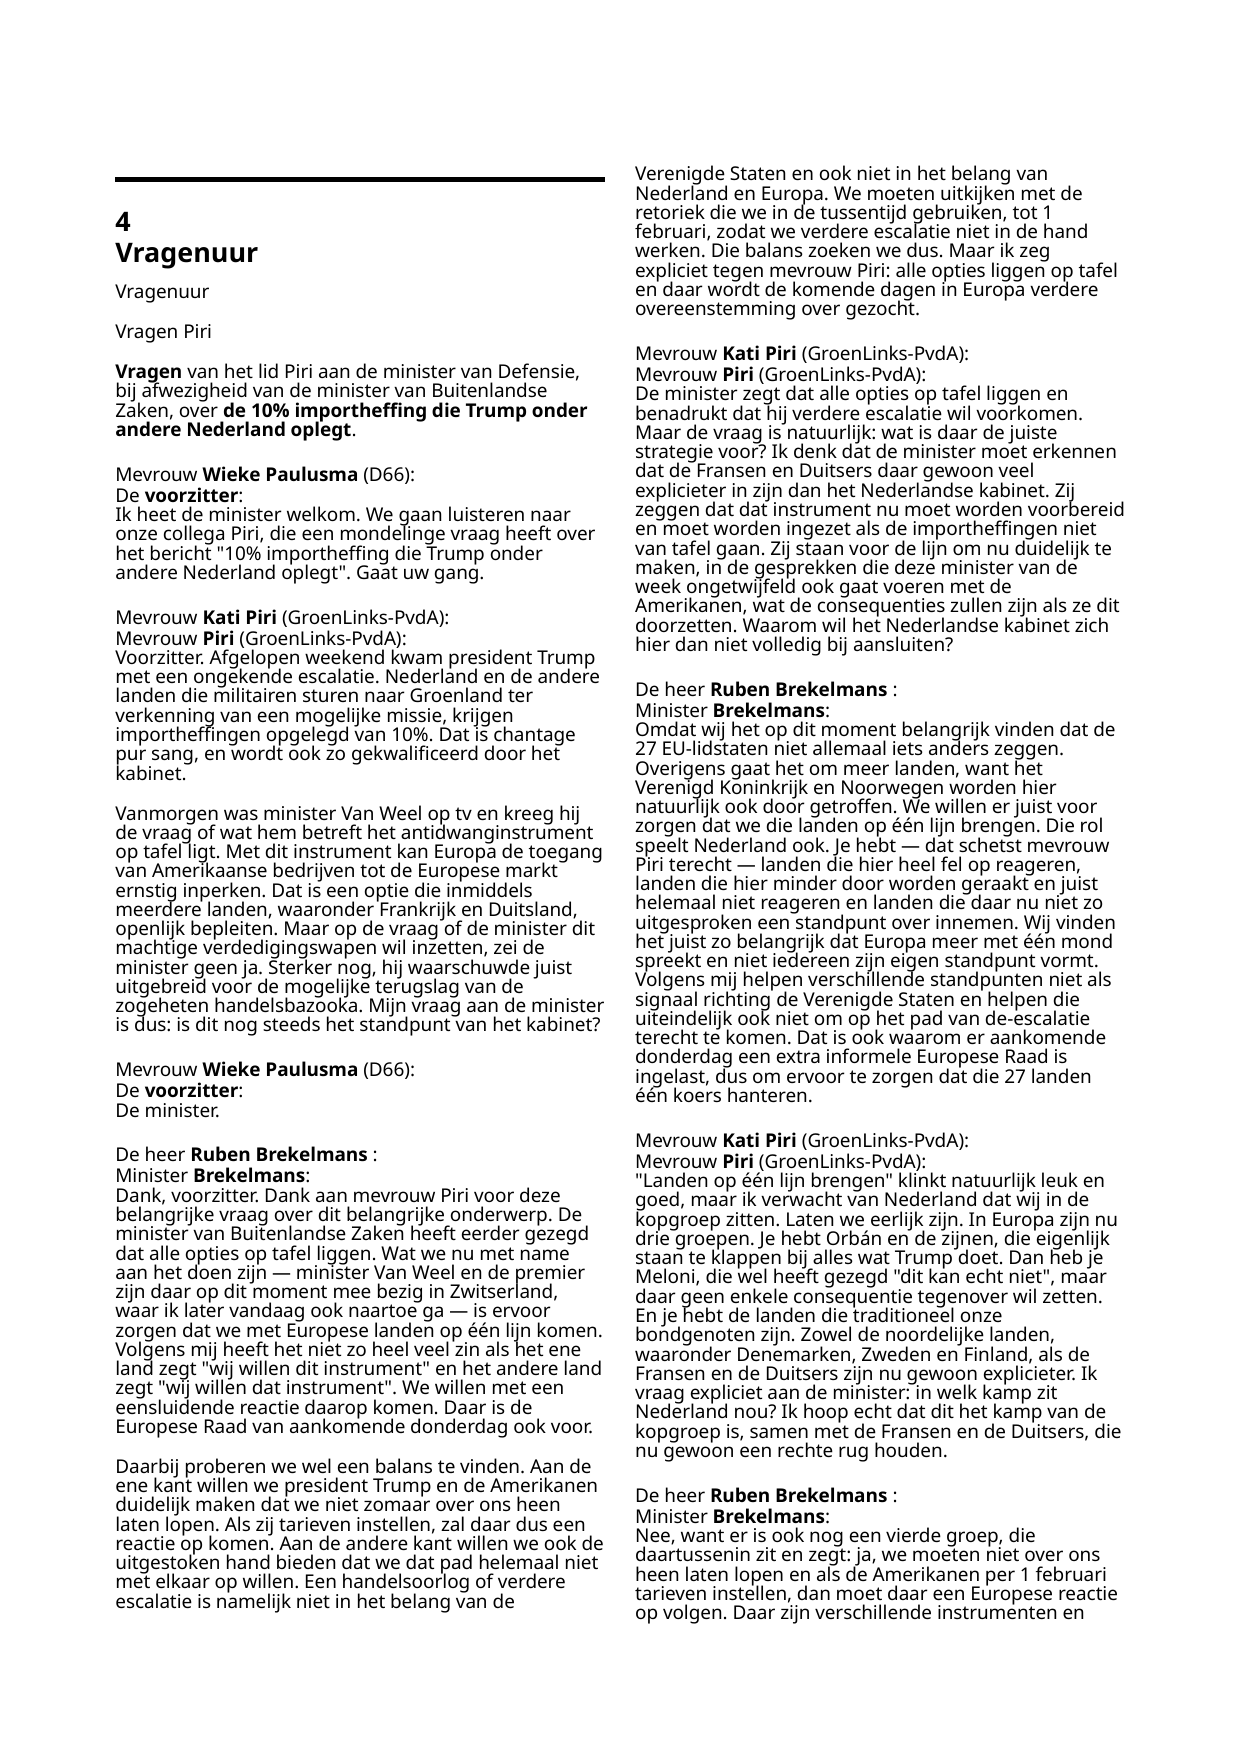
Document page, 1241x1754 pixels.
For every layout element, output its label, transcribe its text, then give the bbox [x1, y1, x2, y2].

text Mevrouw Kati Piri (GroenLinks-PvdA): [115, 604, 605, 629]
text Mevrouw Piri (GroenLinks-PvdA): [635, 366, 1125, 385]
text Mevrouw Wieke Paulusma (D66): [115, 1057, 605, 1082]
text Mevrouw Kati Piri (GroenLinks-PvdA): [635, 340, 1125, 366]
text "Landen op één lijn brengen" klinkt natuurlijk leuk en goed, maar ik verwacht van Nederland dat wij in de kopgroep zitten. Laten we eerlijk zijn. In Europa zijn nu drie groepen. Je hebt Orbán en de zijnen, die eigenlijk staan te klappen bij alles wat Trump doet. Dan heb je Meloni, die wel heeft gezegd "dit kan echt niet", maar daar geen enkele consequentie tegenover wil zetten. En je hebt de landen die traditioneel onze bondgenoten zijn. Zowel de noordelijke landen, waaronder Denemarken, Zweden en Finland, als de Fransen en de Duitsers zijn nu gewoon explicieter. Ik vraag expliciet aan de minister: in welk kamp zit Nederland nou? Ik hoop echt dat dit het kamp van de kopgroep is, samen met de Fransen en de Duitsers, die nu gewoon een rechte rug houden. [635, 1172, 1125, 1461]
text Voorzitter. Afgelopen weekend kwam president Trump met een ongekende escalatie. Nederland en de andere landen die militairen sturen naar Groenland ter verkenning van een mogelijke missie, krijgen importheffingen opgelegd van 10%. Dat is chantage pur sang, en wordt ook zo gekwalificeerd door het kabinet. [115, 649, 605, 784]
text Minister Brekelmans: [635, 1508, 1125, 1527]
text De minister. [115, 1102, 605, 1121]
text Vragen van het lid Piri aan de minister van Defensie, bij afwezigheid van de minister van Buitenlandse Zaken, over de 10% importheffing die Trump onder andere Nederland oplegt. [115, 363, 605, 440]
text De voorzitter: [115, 1082, 605, 1102]
text Mevrouw Piri (GroenLinks-PvdA): [635, 1153, 1125, 1172]
text Mevrouw Kati Piri (GroenLinks-PvdA): [635, 1127, 1125, 1153]
text De heer Ruben Brekelmans : [635, 1482, 1125, 1508]
text Ik heet de minister welkom. We gaan luisteren naar onze collega Piri, die een mondelinge vraag heeft over het bericht "10% importheffing die Trump onder andere Nederland oplegt". Gaat uw gang. [115, 506, 605, 583]
text Omdat wij het op dit moment belangrijk vinden dat de 27 EU-lidstaten niet allemaal iets anders zeggen. Overigens gaat het om meer landen, want het Verenigd Koninkrijk en Noorwegen worden hier natuurlijk ook door getroffen. We willen er juist voor zorgen dat we die landen op één lijn brengen. Die rol speelt Nederland ook. Je hebt — dat schetst mevrouw Piri terecht — landen die hier heel fel op reageren, landen die hier minder door worden geraakt en juist helemaal niet reageren en landen die daar nu niet zo uitgesproken een standpunt over innemen. Wij vinden het juist zo belangrijk dat Europa meer met één mond spreekt en niet iedereen zijn eigen standpunt vormt. Volgens mij helpen verschillende standpunten niet als signaal richting de Verenigde Staten en helpen die uiteindelijk ook niet om op het pad van de-escalatie terecht te komen. Dat is ook waarom er aankomende donderdag een extra informele Europese Raad is ingelast, dus om ervoor te zorgen dat die 27 landen één koers hanteren. [635, 721, 1125, 1106]
text De voorzitter: [115, 487, 605, 506]
text 4 [115, 203, 605, 239]
text Vragen Piri [115, 323, 605, 342]
text Nee, want er is ook nog een vierde groep, die daartussenin zit en zegt: ja, we moeten niet over ons heen laten lopen en als de Amerikanen per 1 februari tarieven instellen, dan moet daar een Europese reactie op volgen. Daar zijn verschillende instrumenten en [635, 1527, 1125, 1623]
text Vragenuur [115, 283, 605, 302]
text Vanmorgen was minister Van Weel op tv en kreeg hij de vraag of wat hem betreft het antidwanginstrument op tafel ligt. Met dit instrument kan Europa de toegang van Amerikaanse bedrijven tot de Europese markt ernstig inperken. Dat is een optie die inmiddels meerdere landen, waaronder Frankrijk en Duitsland, openlijk bepleiten. Maar op de vraag of de minister dit machtige verdedigingswapen wil inzetten, zei de minister geen ja. Sterker nog, hij waarschuwde juist uitgebreid voor de mogelijke terugslag van de zogeheten handelsbazooka. Mijn vraag aan de minister is dus: is dit nog steeds het standpunt van het kabinet? [115, 804, 605, 1036]
text Verenigde Staten en ook niet in het belang van Nederland en Europa. We moeten uitkijken met de retoriek die we in de tussentijd gebruiken, tot 1 februari, zodat we verdere escalatie niet in de hand werken. Die balans zoeken we dus. Maar ik zeg expliciet tegen mevrouw Piri: alle opties liggen op tafel en daar wordt de komende dagen in Europa verdere overeenstemming over gezocht. [635, 165, 1125, 319]
text Daarbij proberen we wel een balans te vinden. Aan de ene kant willen we president Trump en de Amerikanen duidelijk maken dat we niet zomaar over ons heen laten lopen. Als zij tarieven instellen, zal daar dus een reactie op komen. Aan de andere kant willen we ook de uitgestoken hand bieden dat we dat pad helemaal niet met elkaar op willen. Een handelsoorlog of verdere escalatie is namelijk niet in het belang van de [115, 1458, 605, 1612]
text Minister Brekelmans: [115, 1167, 605, 1187]
text Minister Brekelmans: [635, 702, 1125, 721]
text Vragenuur [115, 239, 605, 283]
text De heer Ruben Brekelmans : [635, 676, 1125, 702]
text De heer Ruben Brekelmans : [115, 1142, 605, 1167]
text Dank, voorzitter. Dank aan mevrouw Piri voor deze belangrijke vraag over dit belangrijke onderwerp. De minister van Buitenlandse Zaken heeft eerder gezegd dat alle opties op tafel liggen. Wat we nu met name aan het doen zijn — minister Van Weel en de premier zijn daar op dit moment mee bezig in Zwitserland, waar ik later vandaag ook naartoe ga — is ervoor zorgen dat we met Europese landen op één lijn komen. Volgens mij heeft het niet zo heel veel zin als het ene land zegt "wij willen dit instrument" en het andere land zegt "wij willen dat instrument". We willen met een eensluidende reactie daarop komen. Daar is de Europese Raad van aankomende donderdag ook voor. [115, 1187, 605, 1437]
text Mevrouw Wieke Paulusma (D66): [115, 461, 605, 487]
text Mevrouw Piri (GroenLinks-PvdA): [115, 629, 605, 649]
text De minister zegt dat alle opties op tafel liggen en benadrukt dat hij verdere escalatie wil voorkomen. Maar de vraag is natuurlijk: wat is daar de juiste strategie voor? Ik denk dat de minister moet erkennen dat de Fransen en Duitsers daar gewoon veel explicieter in zijn dan het Nederlandse kabinet. Zij zeggen dat dat instrument nu moet worden voorbereid en moet worden ingezet als de importheffingen niet van tafel gaan. Zij staan voor de lijn om nu duidelijk te maken, in de gesprekken die deze minister van de week ongetwijfeld ook gaat voeren met de Amerikanen, wat de consequenties zullen zijn als ze dit doorzetten. Waarom wil het Nederlandse kabinet zich hier dan niet volledig bij aansluiten? [635, 385, 1125, 655]
